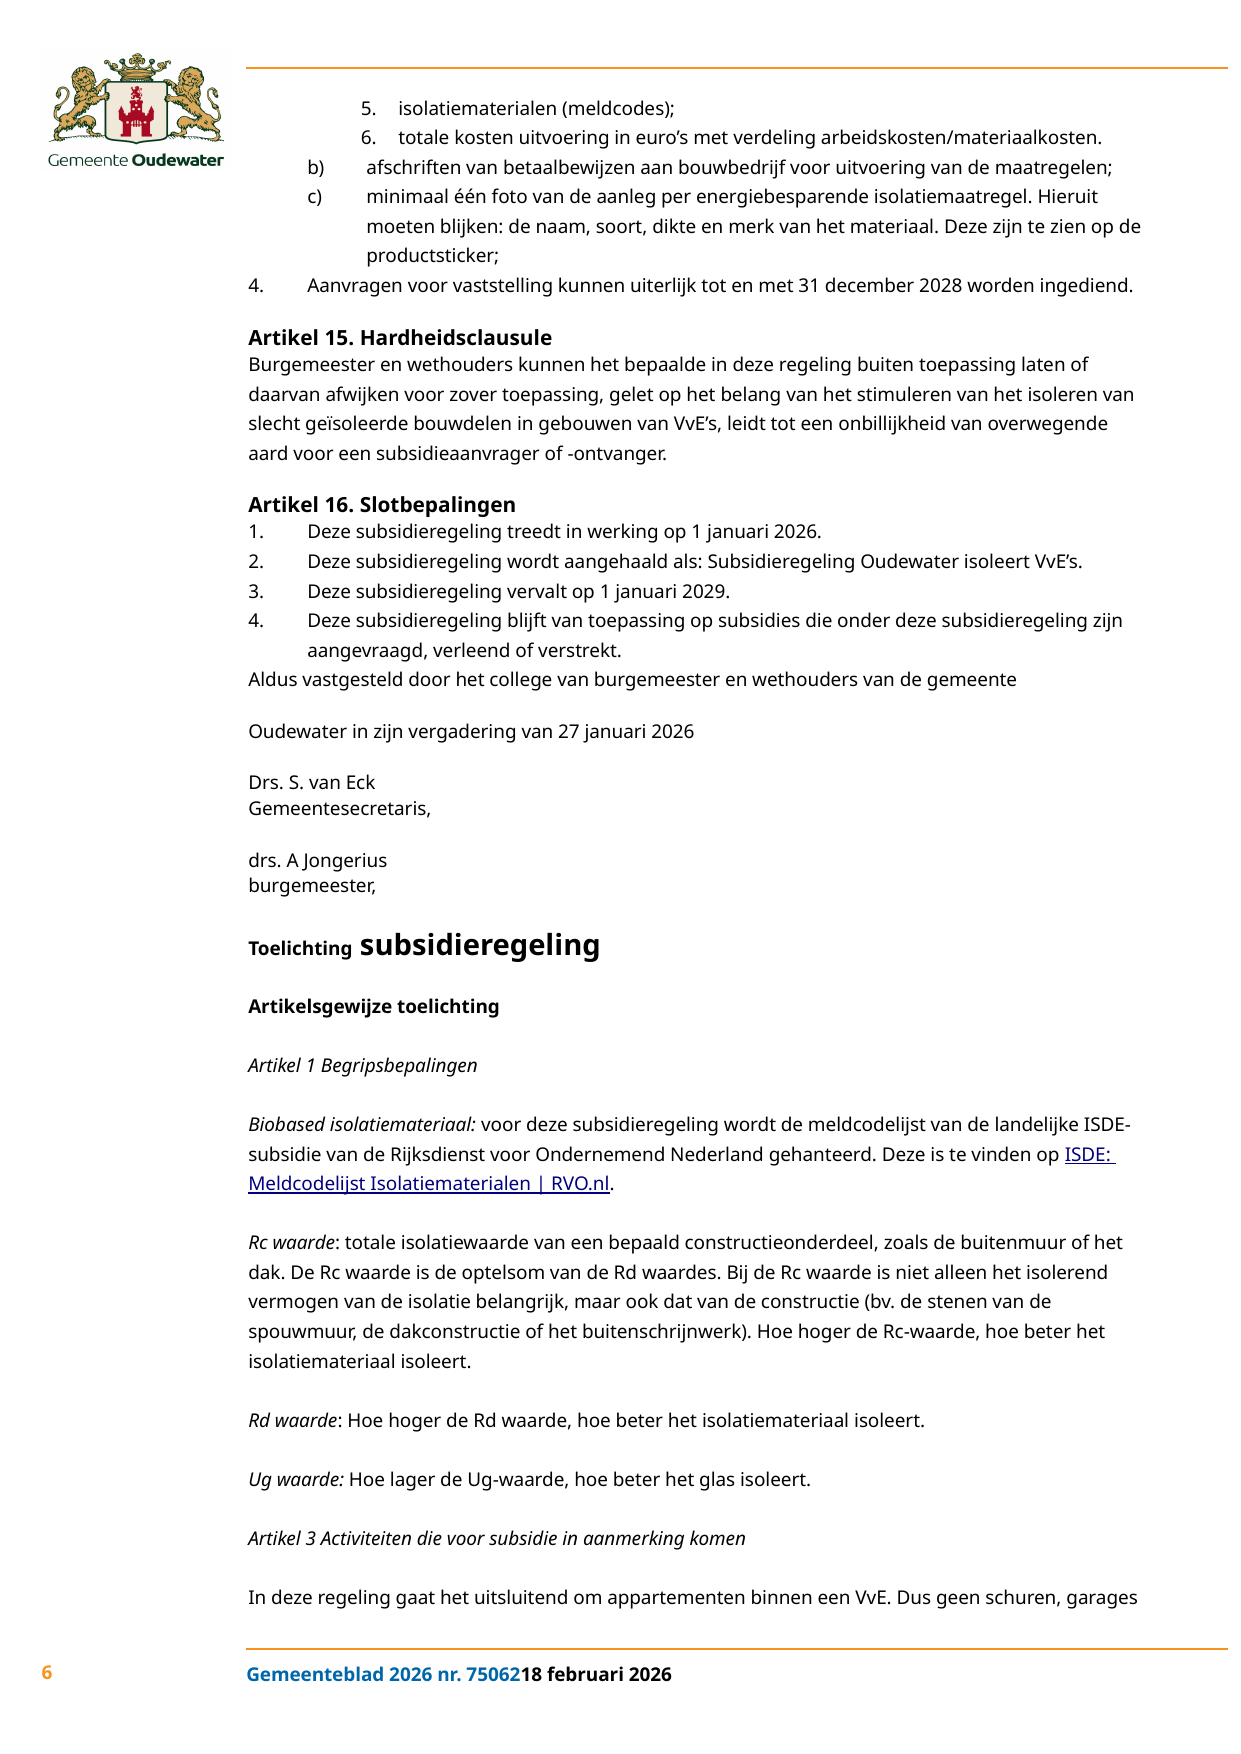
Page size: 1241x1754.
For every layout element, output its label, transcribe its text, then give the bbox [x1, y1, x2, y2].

list afschriften van betaalbewijzen aan bouwbedrijf voor uitvoering van de maatregelen; [307, 154, 1152, 180]
list Deze subsidieregeling wordt aangehaald als: Subsidieregeling Oudewater isoleert VvE’s. [248, 548, 1152, 574]
text In deze regeling gaat het uitsluitend om appartementen binnen een VvE. Dus geen schuren, garages [248, 1584, 1152, 1610]
list Deze subsidieregeling blijft van toepassing op subsidies die onder deze subsidieregeling zijn aangevraagd, verleend of verstrekt. [248, 607, 1152, 663]
text Biobased isolatiemateriaal: voor deze subsidieregeling wordt de meldcodelijst van de landelijke ISDE-subsidie van de Rijksdienst voor Ondernemend Nederland gehanteerd. Deze is te vinden op ISDE: Meldcodelijst Isolatiematerialen | RVO.nl. [248, 1111, 1152, 1196]
text Gemeentesecretaris, [248, 795, 1152, 821]
text Artikel 1 Begripsbepalingen [248, 1052, 1152, 1078]
list minimaal één foto van de aanleg per energiebesparende isolatiemaatregel. Hieruit moeten blijken: de naam, soort, dikte en merk van het materiaal. Deze zijn te zien op de productsticker; [307, 183, 1152, 268]
text Artikel 16. Slotbepalingen [248, 490, 1152, 519]
list Deze subsidieregeling treedt in werking op 1 januari 2026. [248, 519, 1152, 544]
list Aanvragen voor vaststelling kunnen uiterlijk tot en met 31 december 2028 worden ingediend. [248, 272, 1152, 298]
text Ug waarde: Hoe lager de Ug-waarde, hoe beter het glas isoleert. [248, 1466, 1152, 1492]
text Toelichting subsidieregeling [248, 924, 1152, 964]
text Aldus vastgesteld door het college van burgemeester en wethouders van de gemeente [248, 667, 1152, 692]
text drs. A Jongerius [248, 847, 1152, 872]
text Oudewater in zijn vergadering van 27 januari 2026 [248, 718, 1152, 744]
text Drs. S. van Eck [248, 769, 1152, 795]
picture [41, 47, 231, 172]
list totale kosten uitvoering in euro’s met verdeling arbeidskosten/materiaalkosten. [361, 124, 1152, 150]
text Artikel 15. Hardheidsclausule [248, 323, 1152, 351]
text Artikel 3 Activiteiten die voor subsidie in aanmerking komen [248, 1525, 1152, 1551]
list isolatiematerialen (meldcodes); [361, 95, 1152, 121]
text Artikelsgewijze toelichting [248, 993, 1152, 1018]
text Rc waarde: totale isolatiewaarde van een bepaald constructieonderdeel, zoals de buitenmuur of het dak. De Rc waarde is de optelsom van de Rd waardes. Bij de Rc waarde is niet alleen het isolerend vermogen van de isolatie belangrijk, maar ook dat van de constructie (bv. de stenen van de spouwmuur, de dakconstructie of het buitenschrijnwerk). Hoe hoger de Rc-waarde, hoe beter het isolatiemateriaal isoleert. [248, 1229, 1152, 1373]
list Deze subsidieregeling vervalt op 1 januari 2029. [248, 578, 1152, 604]
text Rd waarde: Hoe hoger de Rd waarde, hoe beter het isolatiemateriaal isoleert. [248, 1407, 1152, 1433]
text Burgemeester en wethouders kunnen het bepaalde in deze regeling buiten toepassing laten of daarvan afwijken voor zover toepassing, gelet op het belang van het stimuleren van het isoleren van slecht geïsoleerde bouwdelen in gebouwen van VvE’s, leidt tot een onbillijkheid van overwegende aard voor een subsidieaanvrager of -ontvanger. [248, 351, 1152, 466]
text burgemeester, [248, 872, 1152, 898]
